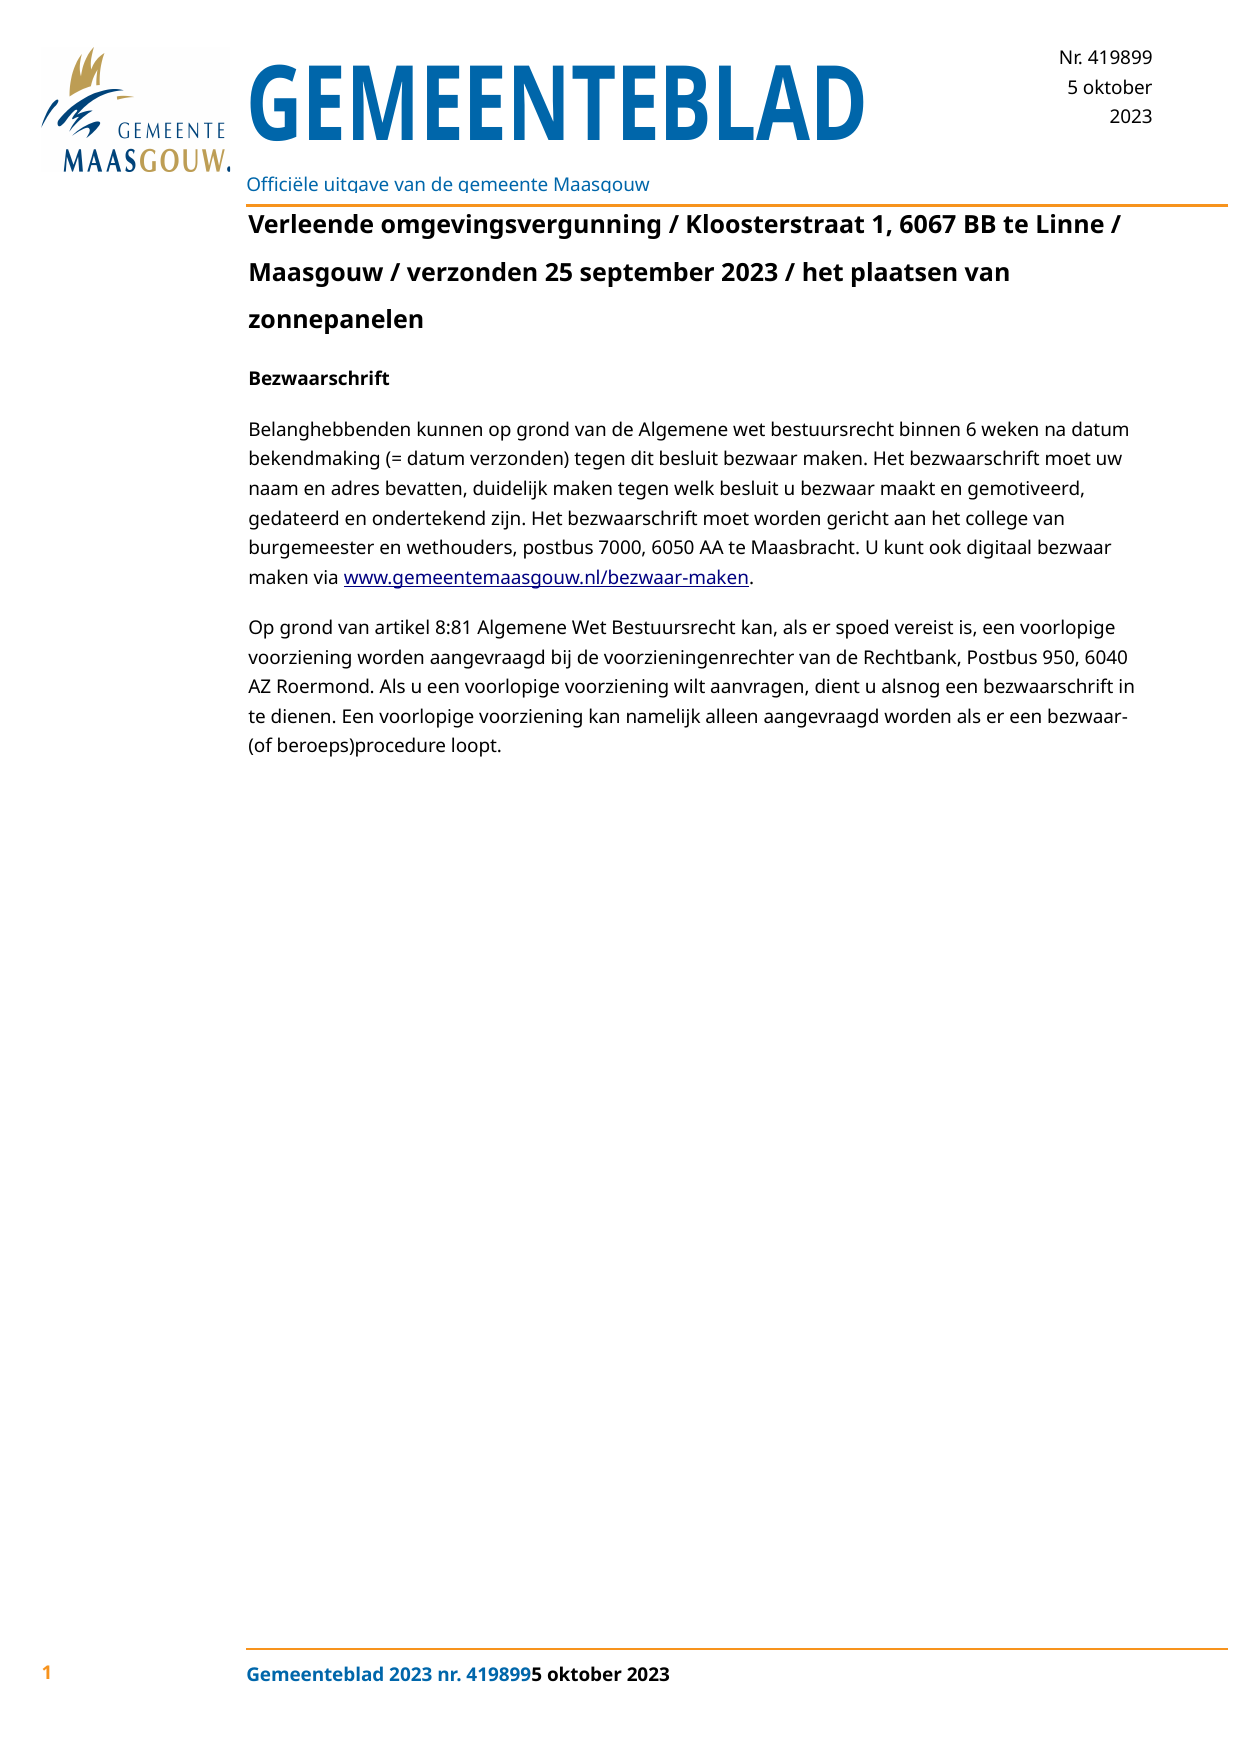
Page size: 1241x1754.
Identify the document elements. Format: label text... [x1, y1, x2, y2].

text Belanghebbenden kunnen op grond van de Algemene wet bestuursrecht binnen 6 weken na datum bekendmaking (= datum verzonden) tegen dit besluit bezwaar maken. Het bezwaarschrift moet uw naam en adres bevatten, duidelijk maken tegen welk besluit u bezwaar maakt en gemotiveerd, gedateerd en ondertekend zijn. Het bezwaarschrift moet worden gericht aan het college van burgemeester en wethouders, postbus 7000, 6050 AA te Maasbracht. U kunt ook digitaal bezwaar maken via www.gemeentemaasgouw.nl/bezwaar-maken. [248, 416, 1152, 589]
text Verleende omgevingsvergunning / Kloosterstraat 1, 6067 BB te Linne / Maasgouw / verzonden 25 september 2023 / het plaatsen van zonnepanelen [248, 207, 1152, 336]
picture [41, 47, 231, 172]
text Op grond van artikel 8:81 Algemene Wet Bestuursrecht kan, als er spoed vereist is, een voorlopige voorziening worden aangevraagd bij de voorzieningenrechter van de Rechtbank, Postbus 950, 6040 AZ Roermond. Als u een voorlopige voorziening wilt aanvragen, dient u alsnog een bezwaarschrift in te dienen. Een voorlopige voorziening kan namelijk alleen aangevraagd worden als er een bezwaar- (of beroeps)procedure loopt. [248, 614, 1152, 758]
text Bezwaarschrift [248, 366, 1152, 391]
